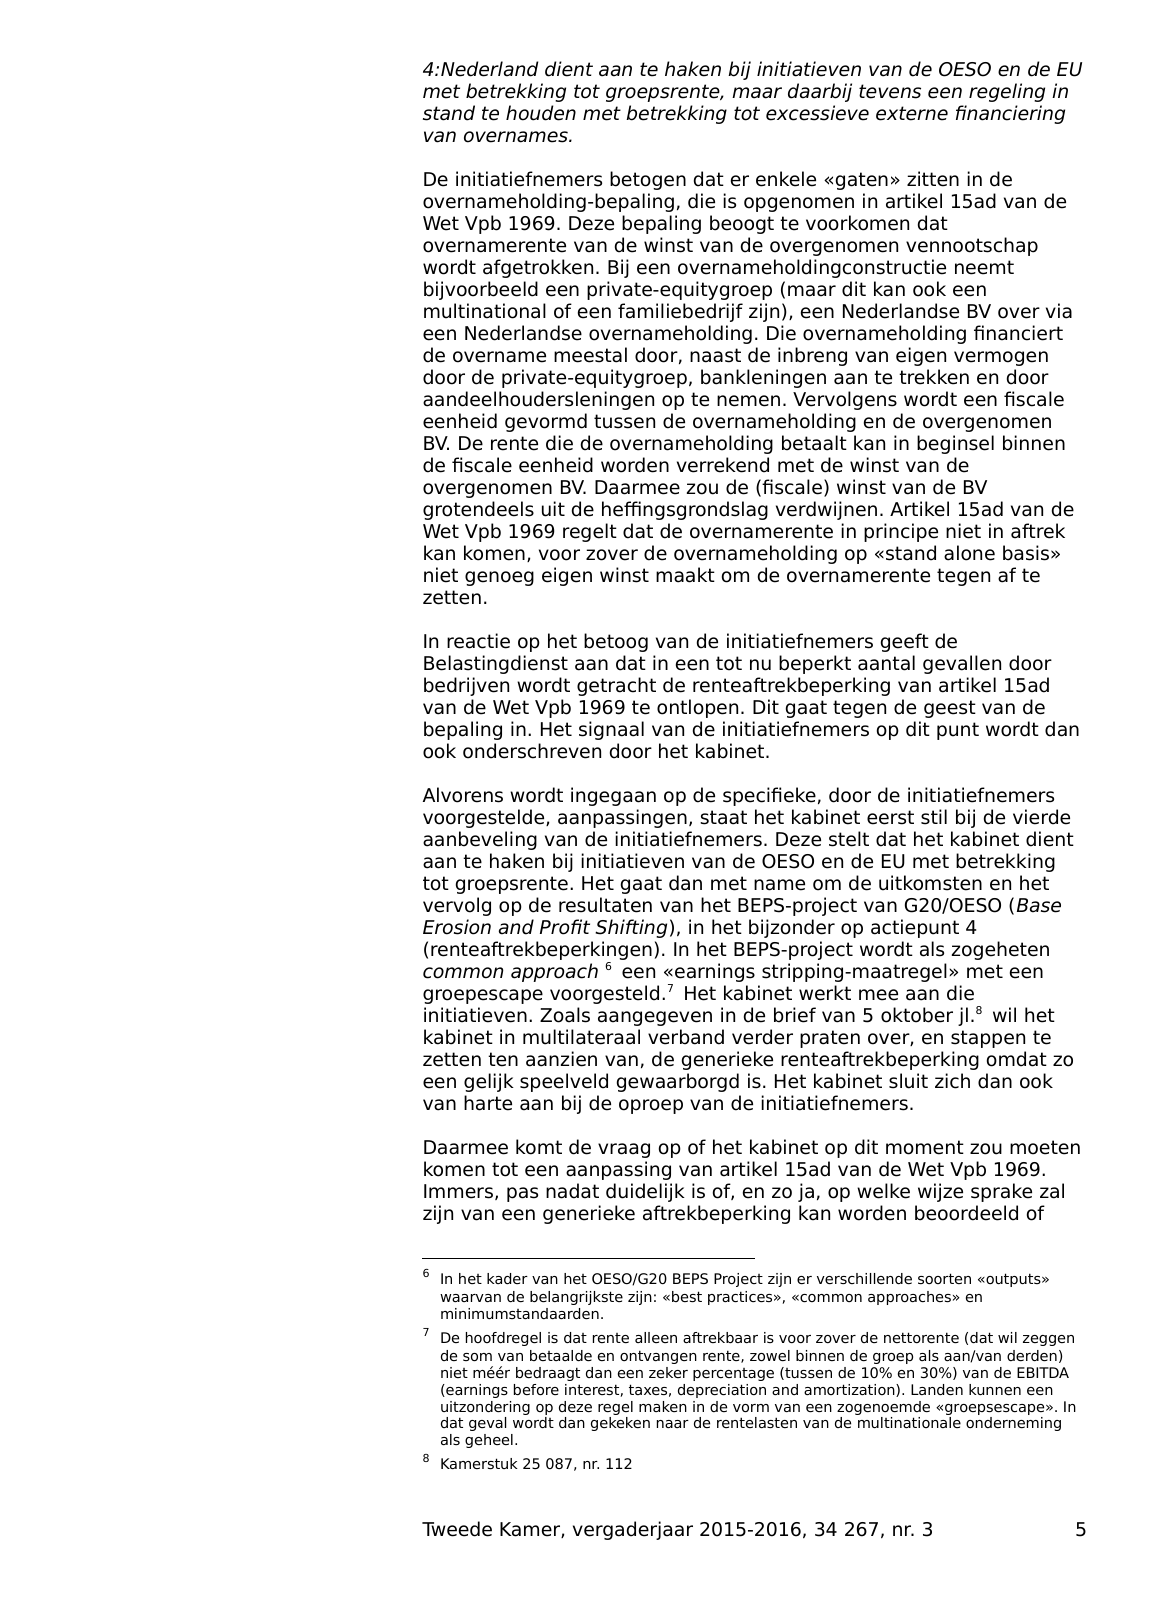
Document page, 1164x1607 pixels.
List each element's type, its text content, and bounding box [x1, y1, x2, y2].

text In reactie op het betoog van de initiatiefnemers geeft de Belastingdienst aan dat in een tot nu beperkt aantal gevallen door bedrijven wordt getracht de renteaftrekbeperking van artikel 15ad van de Wet Vpb 1969 te ontlopen. Dit gaat tegen de geest van de bepaling in. Het signaal van de initiatiefnemers op dit punt wordt dan ook onderschreven door het kabinet. [422, 631, 1087, 763]
text 4:Nederland dient aan te haken bij initiatieven van de OESO en de EU met betrekking tot groepsrente, maar daarbij tevens een regeling in stand te houden met betrekking tot excessieve externe financiering van overnames. [422, 59, 1087, 147]
text De initiatiefnemers betogen dat er enkele «gaten» zitten in de overnameholding-bepaling, die is opgenomen in artikel 15ad van de Wet Vpb 1969. Deze bepaling beoogt te voorkomen dat overnamerente van de winst van de overgenomen vennootschap wordt afgetrokken. Bij een overnameholdingconstructie neemt bijvoorbeeld een private-equitygroep (maar dit kan ook een multinational of een familiebedrijf zijn), een Nederlandse BV over via een Nederlandse overnameholding. Die overnameholding financiert de overname meestal door, naast de inbreng van eigen vermogen door de private-equitygroep, bankleningen aan te trekken en door aandeelhoudersleningen op te nemen. Vervolgens wordt een fiscale eenheid gevormd tussen de overnameholding en de overgenomen BV. De rente die de overnameholding betaalt kan in beginsel binnen de fiscale eenheid worden verrekend met de winst van de overgenomen BV. Daarmee zou de (fiscale) winst van de BV grotendeels uit de heffingsgrondslag verdwijnen. Artikel 15ad van de Wet Vpb 1969 regelt dat de overnamerente in principe niet in aftrek kan komen, voor zover de overnameholding op «stand alone basis» niet genoeg eigen winst maakt om de overnamerente tegen af te zetten. [422, 169, 1087, 609]
text In het kader van het OESO/G20 BEPS Project zijn er verschillende soorten «outputs» waarvan de belangrijkste zijn: «best practices», «common approaches» en minimumstandaarden. [422, 1267, 1087, 1323]
text Alvorens wordt ingegaan op de specifieke, door de initiatiefnemers voorgestelde, aanpassingen, staat het kabinet eerst stil bij de vierde aanbeveling van de initiatiefnemers. Deze stelt dat het kabinet dient aan te haken bij initiatieven van de OESO en de EU met betrekking tot groepsrente. Het gaat dan met name om de uitkomsten en het vervolg op de resultaten van het BEPS-project van G20/OESO (Base Erosion and Profit Shifting), in het bijzonder op actiepunt 4 (renteaftrekbeperkingen). In het BEPS-project wordt als zogeheten common approach een «earnings stripping-maatregel» met een groepescape voorgesteld. Het kabinet werkt mee aan die initiatieven. Zoals aangegeven in de brief van 5 oktober jl. wil het kabinet in multilateraal verband verder praten over, en stappen te zetten ten aanzien van, de generieke renteaftrekbeperking omdat zo een gelijk speelveld gewaarborgd is. Het kabinet sluit zich dan ook van harte aan bij de oproep van de initiatiefnemers. [422, 785, 1087, 1115]
text Daarmee komt de vraag op of het kabinet op dit moment zou moeten komen tot een aanpassing van artikel 15ad van de Wet Vpb 1969. Immers, pas nadat duidelijk is of, en zo ja, op welke wijze sprake zal zijn van een generieke aftrekbeperking kan worden beoordeeld of [422, 1137, 1087, 1225]
text De hoofdregel is dat rente alleen aftrekbaar is voor zover de nettorente (dat wil zeggen de som van betaalde en ontvangen rente, zowel binnen de groep als aan/van derden) niet méér bedraagt dan een zeker percentage (tussen de 10% en 30%) van de EBITDA (earnings before interest, taxes, depreciation and amortization). Landen kunnen een uitzondering op deze regel maken in de vorm van een zogenoemde «groepsescape». In dat geval wordt dan gekeken naar de rentelasten van de multinationale onderneming als geheel. [422, 1326, 1087, 1449]
text Kamerstuk 25 087, nr. 112 [422, 1452, 1087, 1474]
